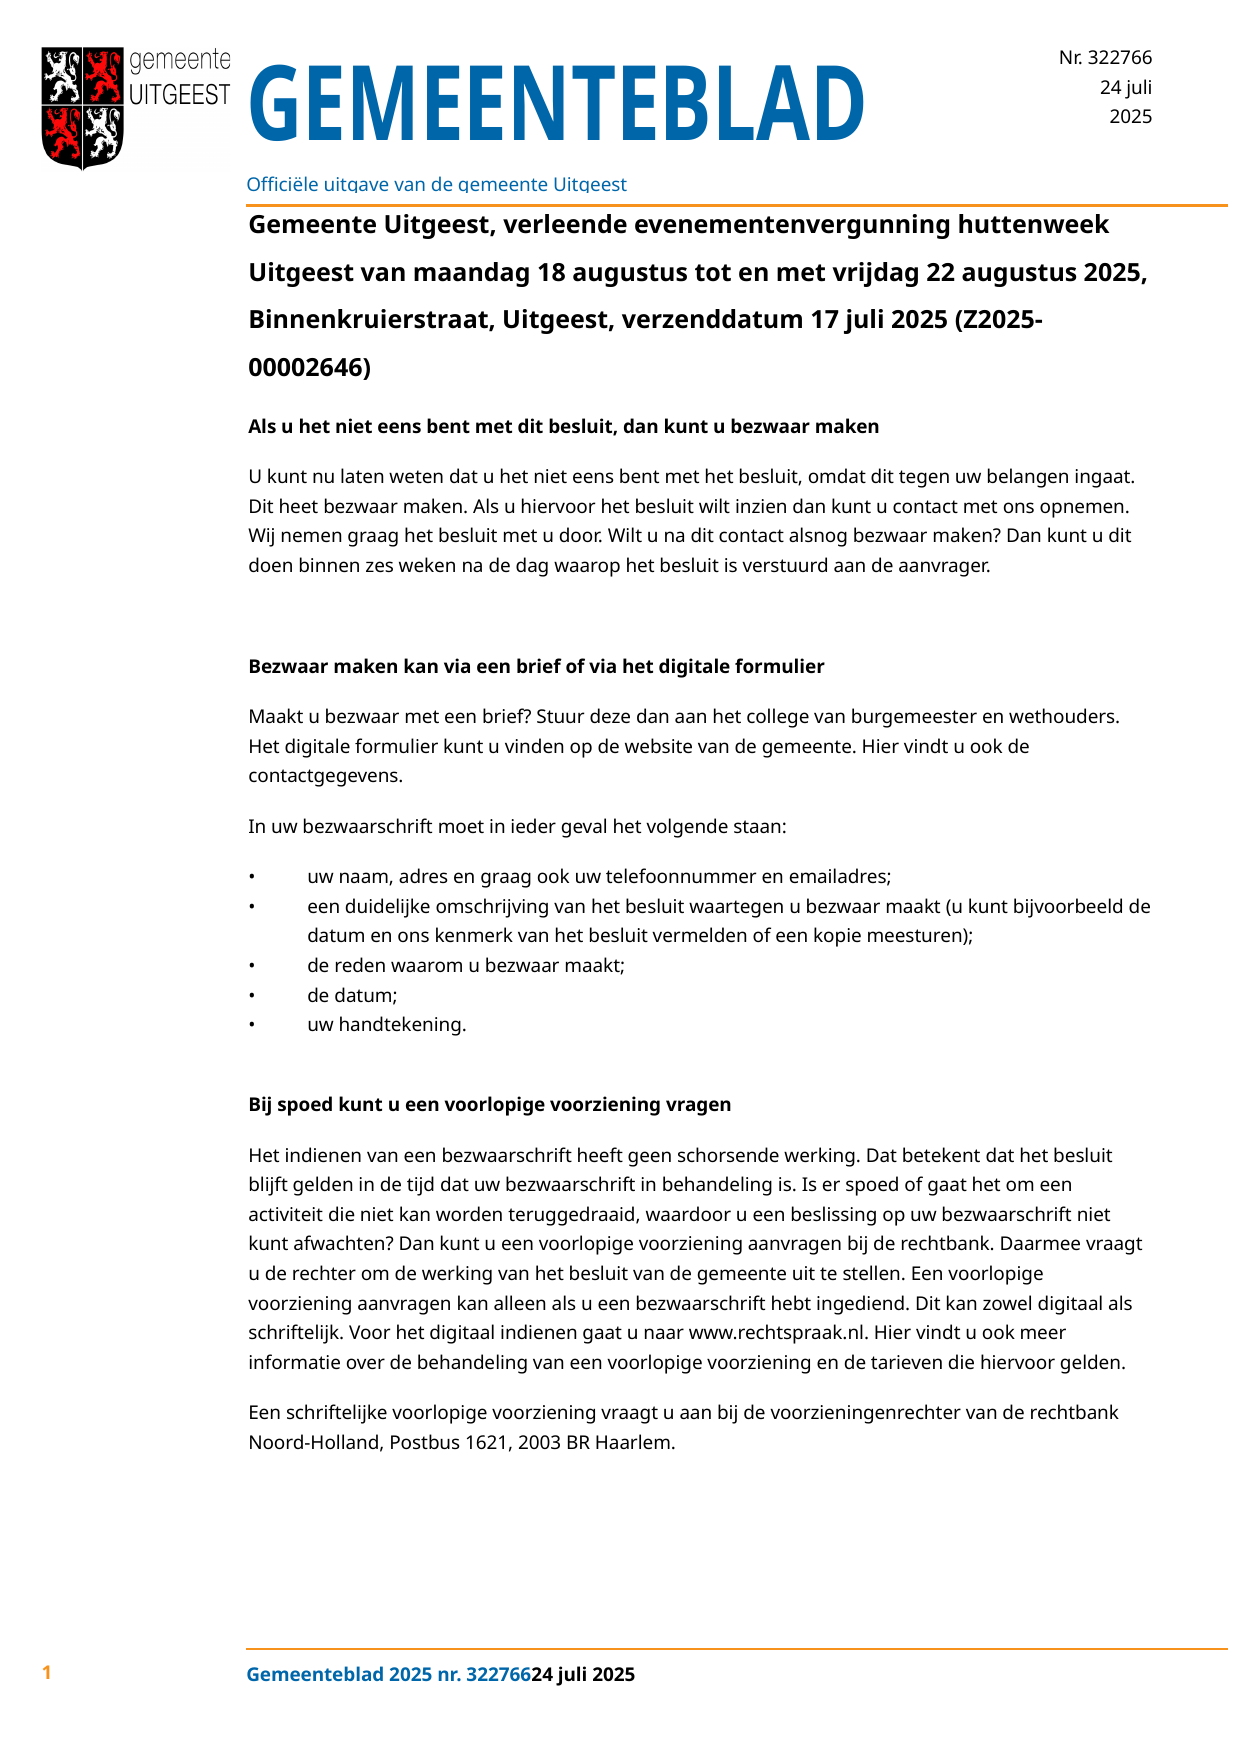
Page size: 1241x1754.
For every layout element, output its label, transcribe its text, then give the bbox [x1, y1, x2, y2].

text In uw bezwaarschrift moet in ieder geval het volgende staan: [248, 813, 1152, 839]
text Als u het niet eens bent met dit besluit, dan kunt u bezwaar maken [248, 413, 1152, 439]
text U kunt nu laten weten dat u het niet eens bent met het besluit, omdat dit tegen uw belangen ingaat. Dit heet bezwaar maken. Als u hiervoor het besluit wilt inzien dan kunt u contact met ons opnemen. Wij nemen graag het besluit met u door. Wilt u na dit contact alsnog bezwaar maken? Dan kunt u dit doen binnen zes weken na de dag waarop het besluit is verstuurd aan de aanvrager. [248, 463, 1152, 578]
text Een schriftelijke voorlopige voorziening vraagt u aan bij de voorzieningenrechter van de rechtbank Noord-Holland, Postbus 1621, 2003 BR Haarlem. [248, 1399, 1152, 1455]
text Bij spoed kunt u een voorlopige voorziening vragen [248, 1091, 1152, 1117]
picture [41, 47, 231, 172]
list uw naam, adres en graag ook uw telefoonnummer en emailadres; [248, 863, 1152, 889]
text Het indienen van een bezwaarschrift heeft geen schorsende werking. Dat betekent dat het besluit blijft gelden in de tijd dat uw bezwaarschrift in behandeling is. Is er spoed of gaat het om een activiteit die niet kan worden teruggedraaid, waardoor u een beslissing op uw bezwaarschrift niet kunt afwachten? Dan kunt u een voorlopige voorziening aanvragen bij de rechtbank. Daarmee vraagt u de rechter om de werking van het besluit van de gemeente uit te stellen. Een voorlopige voorziening aanvragen kan alleen als u een bezwaarschrift hebt ingediend. Dit kan zowel digitaal als schriftelijk. Voor het digitaal indienen gaat u naar www.rechtspraak.nl. Hier vindt u ook meer informatie over de behandeling van een voorlopige voorziening en de tarieven die hiervoor gelden. [248, 1142, 1152, 1375]
list de datum; [248, 982, 1152, 1008]
text Gemeente Uitgeest, verleende evenementenvergunning huttenweek Uitgeest van maandag 18 augustus tot en met vrijdag 22 augustus 2025, Binnenkruierstraat, Uitgeest, verzenddatum 17 juli 2025 (Z2025-00002646) [248, 207, 1152, 384]
list een duidelijke omschrijving van het besluit waartegen u bezwaar maakt (u kunt bijvoorbeeld de datum en ons kenmerk van het besluit vermelden of een kopie meesturen); [248, 893, 1152, 948]
text Bezwaar maken kan via een brief of via het digitale formulier [248, 653, 1152, 679]
list de reden waarom u bezwaar maakt; [248, 952, 1152, 978]
text Maakt u bezwaar met een brief? Stuur deze dan aan het college van burgemeester en wethouders. Het digitale formulier kunt u vinden op de website van de gemeente. Hier vindt u ook de contactgegevens. [248, 703, 1152, 788]
list uw handtekening. [248, 1011, 1152, 1037]
